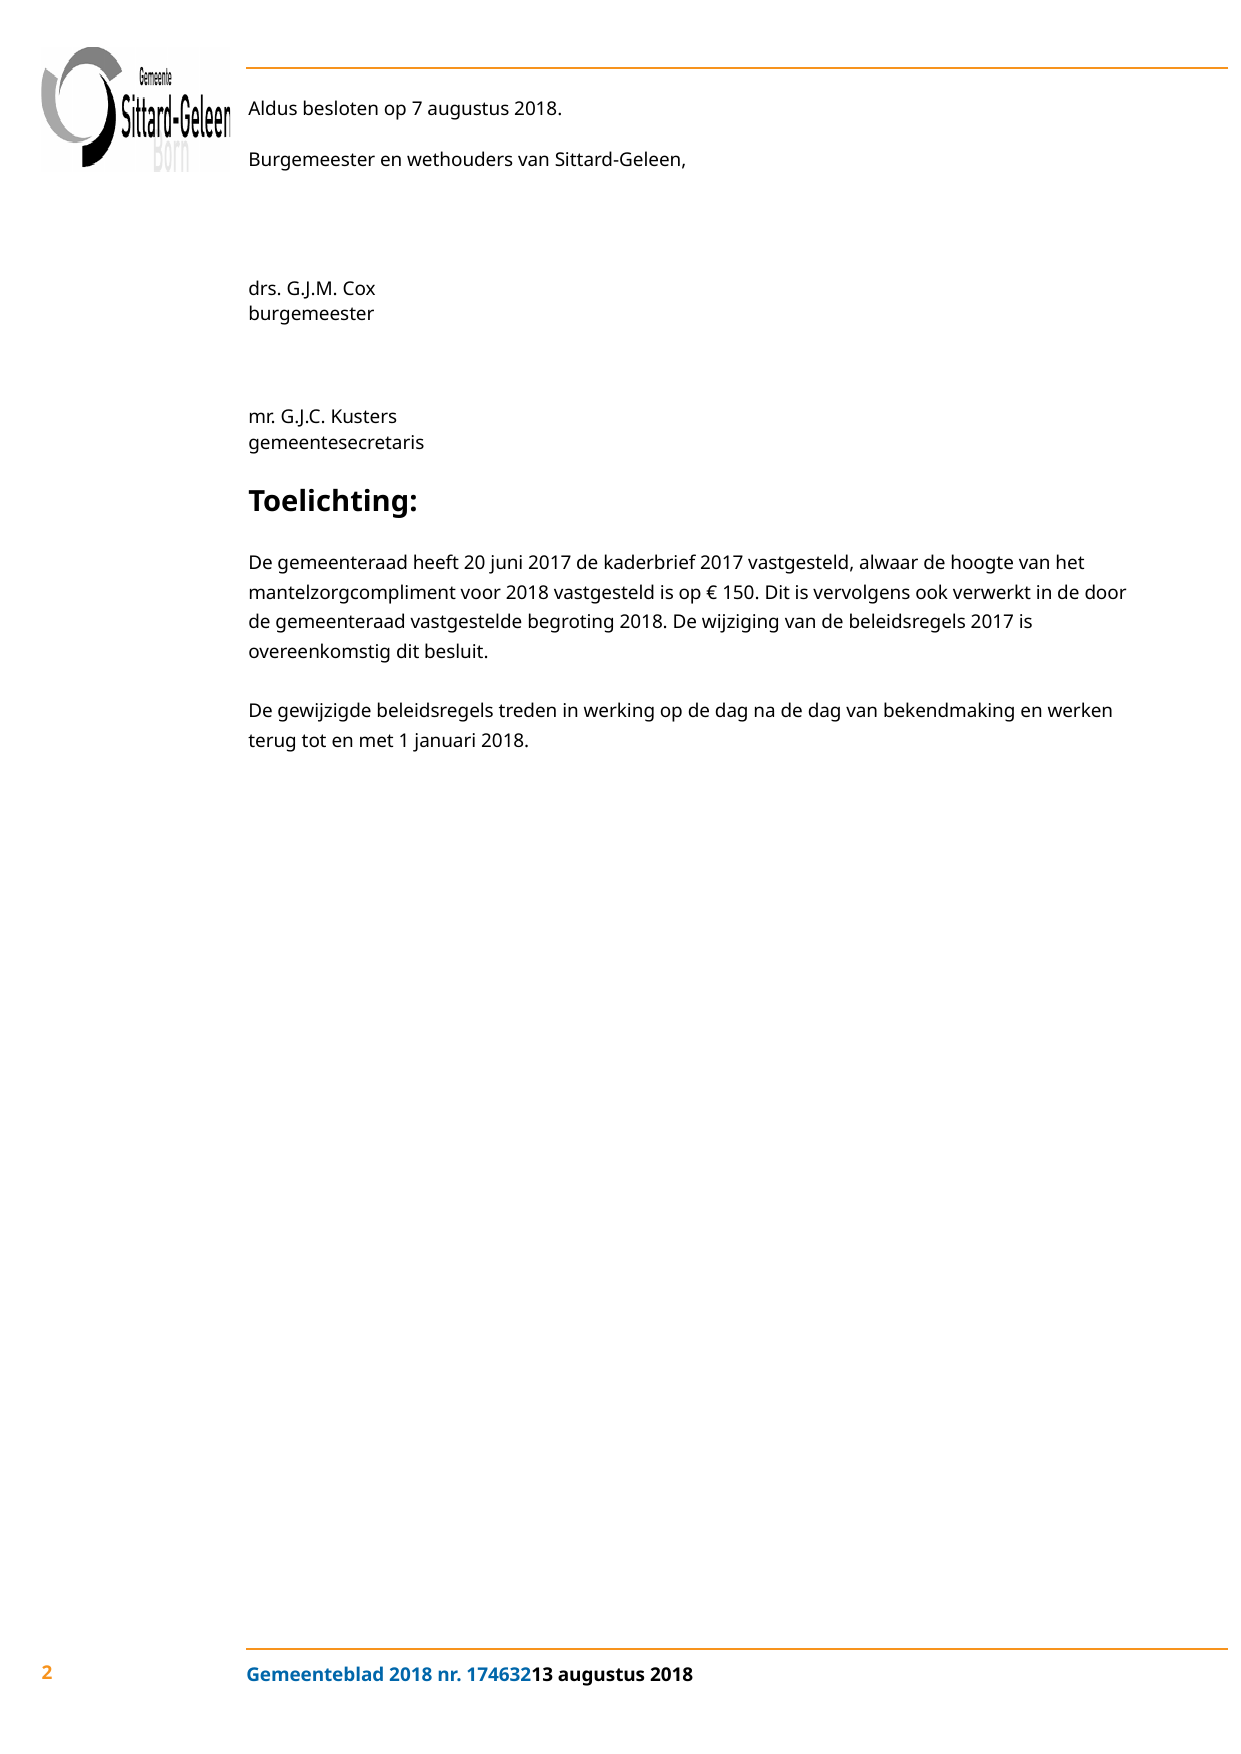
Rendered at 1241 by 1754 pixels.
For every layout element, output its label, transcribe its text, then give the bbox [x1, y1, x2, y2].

text drs. G.J.M. Cox [248, 275, 1152, 301]
text Toelichting: [248, 481, 1152, 520]
text Burgemeester en wethouders van Sittard-Geleen, [248, 146, 1152, 172]
text Aldus besloten op 7 augustus 2018. [248, 95, 1152, 121]
text mr. G.J.C. Kusters [248, 403, 1152, 429]
text gemeentesecretaris [248, 429, 1152, 455]
picture [41, 47, 231, 172]
text De gemeenteraad heeft 20 juni 2017 de kaderbrief 2017 vastgesteld, alwaar de hoogte van het mantelzorgcompliment voor 2018 vastgesteld is op € 150. Dit is vervolgens ook verwerkt in de door de gemeenteraad vastgestelde begroting 2018. De wijziging van de beleidsregels 2017 is overeenkomstig dit besluit. [248, 549, 1152, 664]
text burgemeester [248, 301, 1152, 326]
text De gewijzigde beleidsregels treden in werking op de dag na de dag van bekendmaking en werken terug tot en met 1 januari 2018. [248, 697, 1152, 753]
